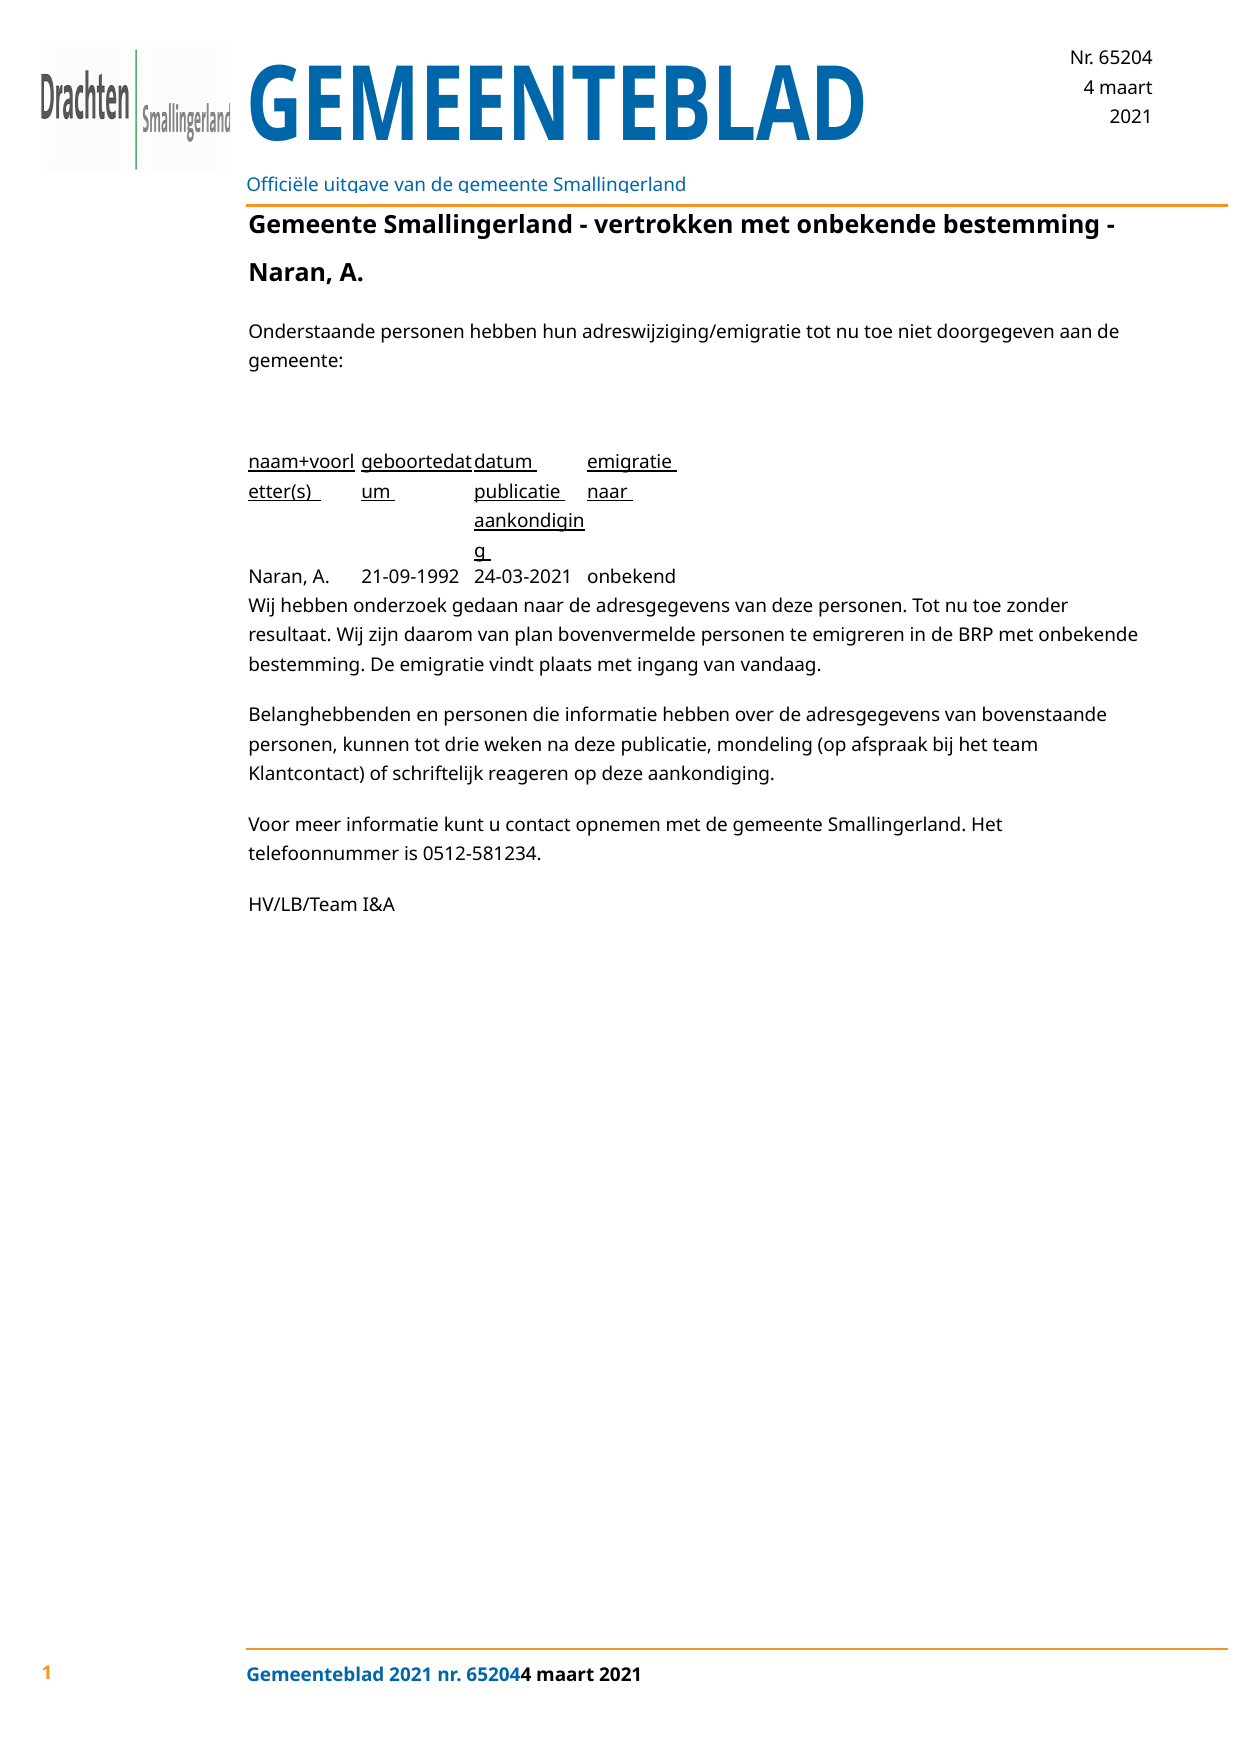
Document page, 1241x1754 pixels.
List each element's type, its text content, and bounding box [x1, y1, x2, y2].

text Belanghebbenden en personen die informatie hebben over de adresgegevens van bovenstaande personen, kunnen tot drie weken na deze publicatie, mondeling (op afspraak bij het team Klantcontact) of schriftelijk reageren op deze aankondiging. [248, 701, 1152, 786]
text HV/LB/Team I&A [248, 891, 1152, 917]
table_cell Naran, A. [248, 563, 361, 589]
table_header naam+voorletter(s) [248, 449, 361, 563]
table_cell onbekend [587, 563, 700, 589]
text Gemeente Smallingerland - vertrokken met onbekende bestemming - Naran, A. [248, 207, 1152, 288]
table_header geboortedatum [361, 449, 474, 563]
table_header datum publicatie aankondiging [474, 449, 587, 563]
table_cell 24-03-2021 [474, 563, 587, 589]
table_cell 21-09-1992 [361, 563, 474, 589]
text Voor meer informatie kunt u contact opnemen met de gemeente Smallingerland. Het telefoonnummer is 0512-581234. [248, 811, 1152, 866]
text Onderstaande personen hebben hun adreswijziging/emigratie tot nu toe niet doorgegeven aan de gemeente: [248, 318, 1152, 373]
picture [41, 47, 231, 172]
text Wij hebben onderzoek gedaan naar de adresgegevens van deze personen. Tot nu toe zonder resultaat. Wij zijn daarom van plan bovenvermelde personen te emigreren in de BRP met onbekende bestemming. De emigratie vindt plaats met ingang van vandaag. [248, 592, 1152, 677]
table_header emigratie naar [587, 449, 700, 563]
